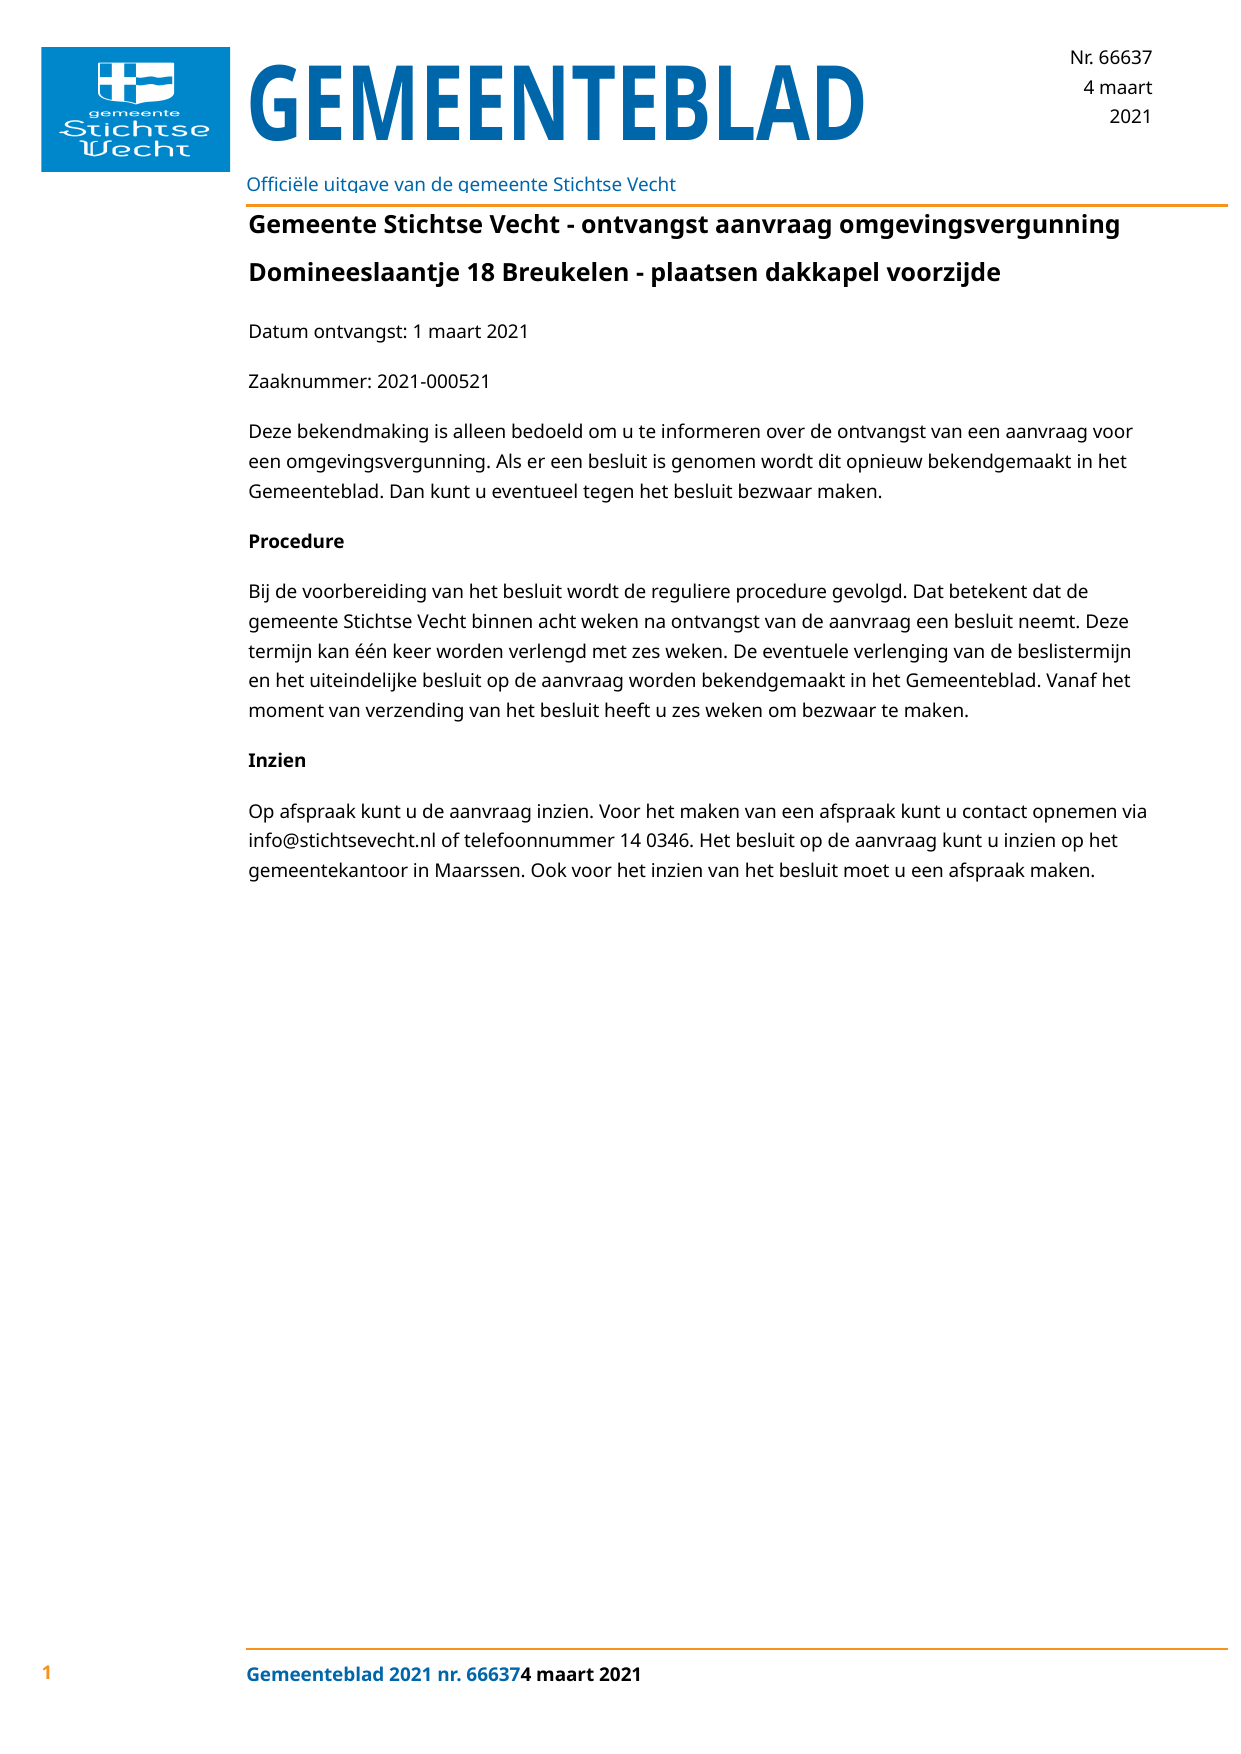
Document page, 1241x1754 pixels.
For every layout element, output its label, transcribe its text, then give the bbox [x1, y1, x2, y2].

picture [137, 63, 174, 103]
text Zaaknummer: 2021-000521 [248, 368, 1152, 394]
text Procedure [248, 528, 1152, 554]
picture [99, 63, 135, 101]
text Bij de voorbereiding van het besluit wordt de reguliere procedure gevolgd. Dat betekent dat de gemeente Stichtse Vecht binnen acht weken na ontvangst van de aanvraag een besluit neemt. Deze termijn kan één keer worden verlengd met zes weken. De eventuele verlenging van de beslistermijn en het uiteindelijke besluit op de aanvraag worden bekendgemaakt in het Gemeenteblad. Vanaf het moment van verzending van het besluit heeft u zes weken om bezwaar te maken. [248, 579, 1152, 723]
text Inzien [248, 747, 1152, 773]
text Datum ontvangst: 1 maart 2021 [248, 318, 1152, 344]
text Gemeente Stichtse Vecht - ontvangst aanvraag omgevingsvergunning Domineeslaantje 18 Breukelen - plaatsen dakkapel voorzijde [248, 207, 1152, 288]
text Op afspraak kunt u de aanvraag inzien. Voor het maken van een afspraak kunt u contact opnemen via info@stichtsevecht.nl of telefoonnummer 14 0346. Het besluit op de aanvraag kunt u inzien op het gemeentekantoor in Maarssen. Ook voor het inzien van het besluit moet u een afspraak maken. [248, 798, 1152, 883]
text Deze bekendmaking is alleen bedoeld om u te informeren over de ontvangst van een aanvraag voor een omgevingsvergunning. Als er een besluit is genomen wordt dit opnieuw bekendgemaakt in het Gemeenteblad. Dan kunt u eventueel tegen het besluit bezwaar maken. [248, 419, 1152, 504]
